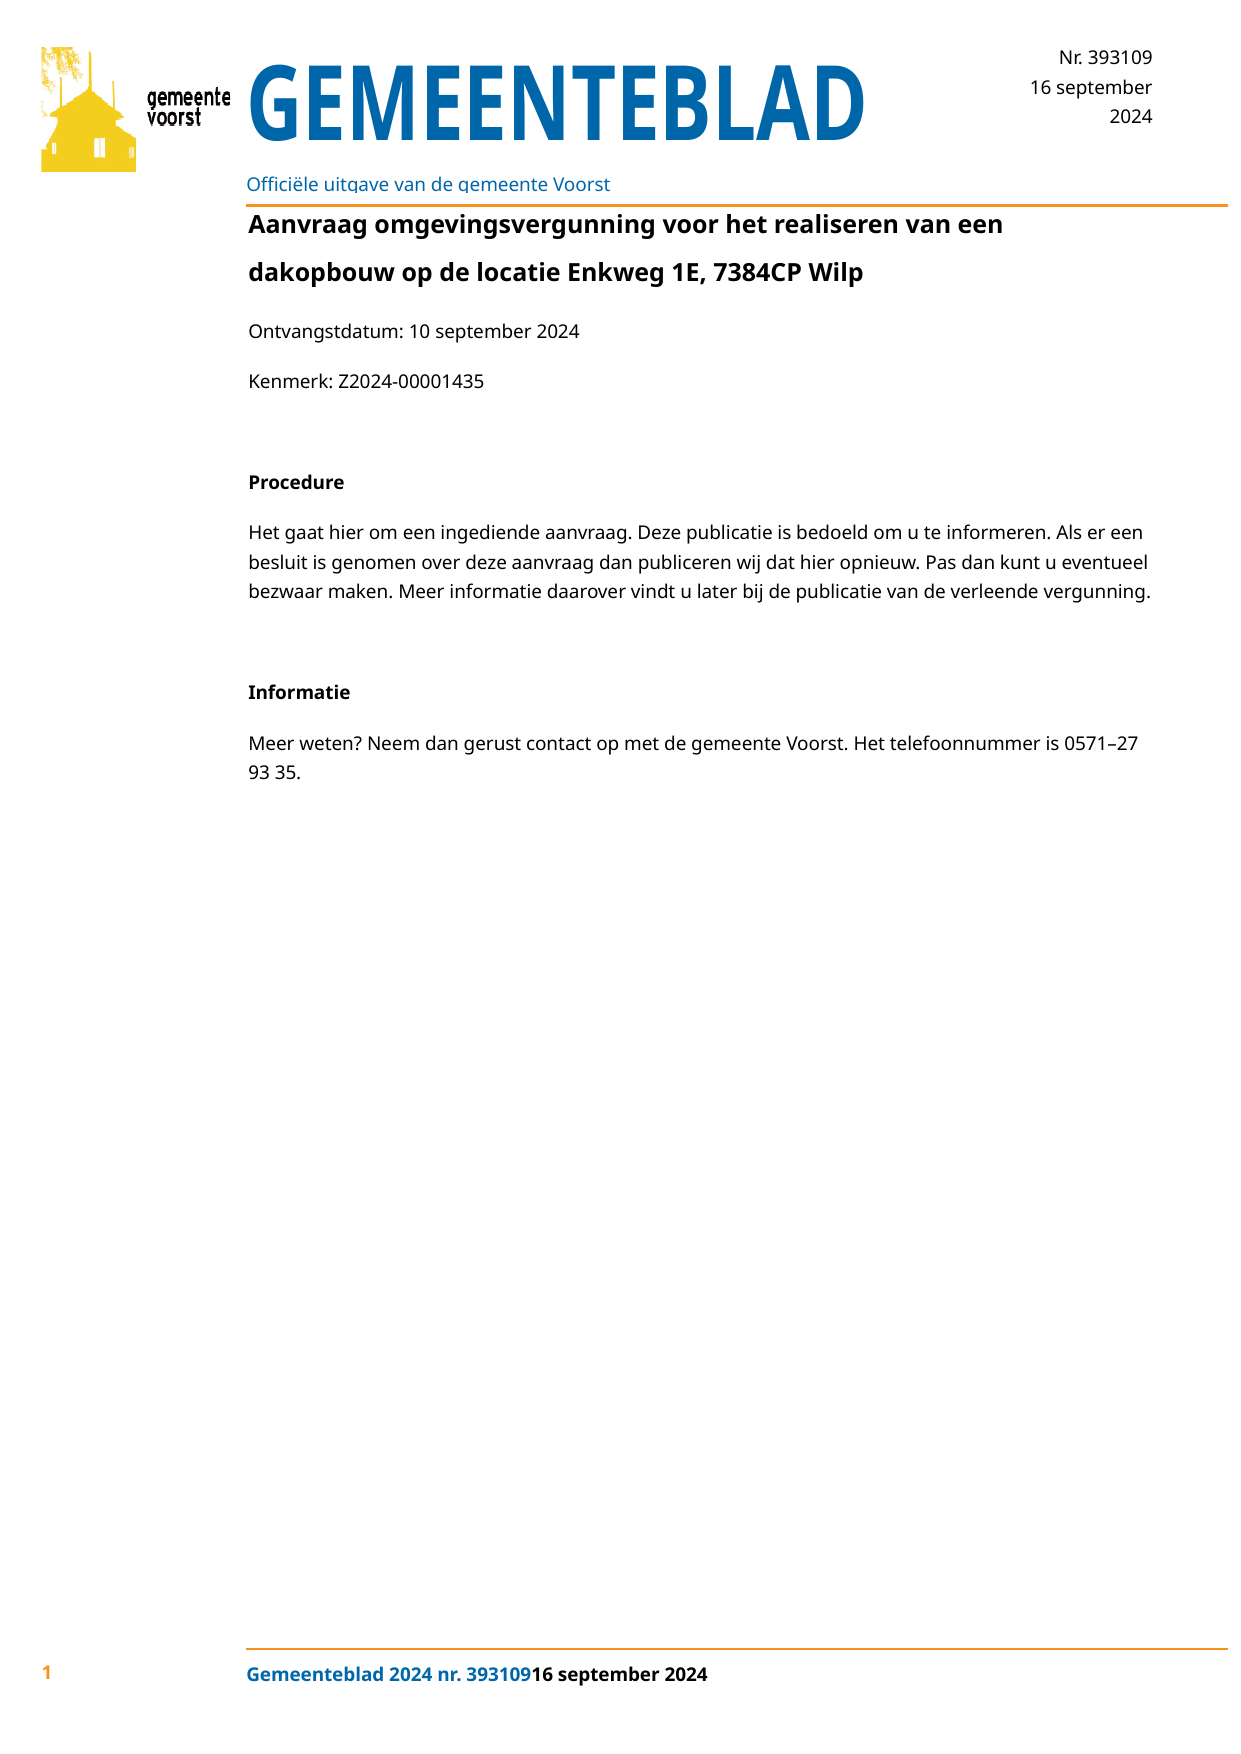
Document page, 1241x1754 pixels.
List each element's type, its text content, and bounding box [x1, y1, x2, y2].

text Aanvraag omgevingsvergunning voor het realiseren van een dakopbouw op de locatie Enkweg 1E, 7384CP Wilp [248, 207, 1152, 288]
picture [41, 47, 231, 172]
text Het gaat hier om een ingediende aanvraag. Deze publicatie is bedoeld om u te informeren. Als er een besluit is genomen over deze aanvraag dan publiceren wij dat hier opnieuw. Pas dan kunt u eventueel bezwaar maken. Meer informatie daarover vindt u later bij de publicatie van de verleende vergunning. [248, 519, 1152, 604]
text Informatie [248, 679, 1152, 705]
text Kenmerk: Z2024-00001435 [248, 368, 1152, 394]
text Procedure [248, 469, 1152, 495]
text Ontvangstdatum: 10 september 2024 [248, 318, 1152, 344]
text Meer weten? Neem dan gerust contact op met de gemeente Voorst. Het telefoonnummer is 0571–27 93 35. [248, 730, 1152, 785]
